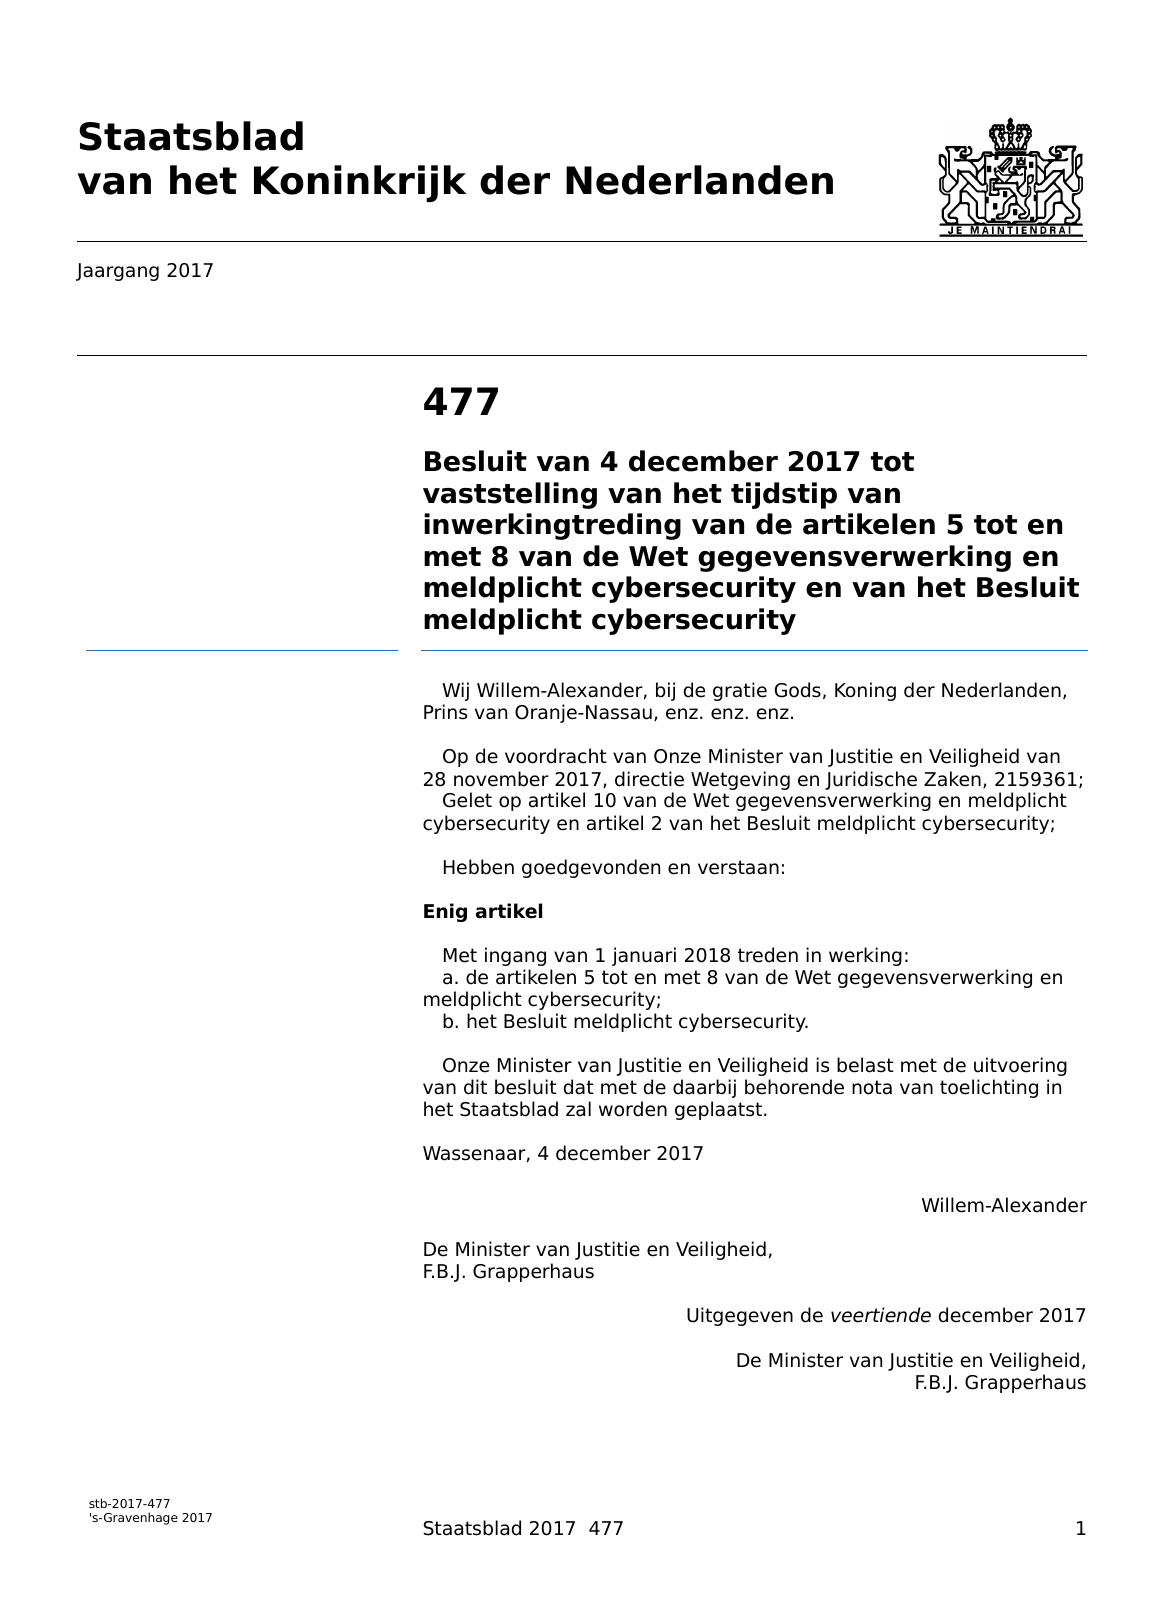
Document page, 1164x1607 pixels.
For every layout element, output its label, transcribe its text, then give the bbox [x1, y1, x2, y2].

table_cell Jaargang 2017 [77, 242, 1087, 355]
subtitle Enig artikel [422, 901, 1087, 923]
text Gelet op artikel 10 van de Wet gegevensverwerking en meldplicht cybersecurity en artikel 2 van het Besluit meldplicht cybersecurity; [422, 790, 1087, 834]
text Onze Minister van Justitie en Veiligheid is belast met de uitvoering van dit besluit dat met de daarbij behorende nota van toelichting in het Staatsblad zal worden geplaatst. [422, 1055, 1087, 1121]
picture [936, 115, 1087, 240]
text Hebben goedgevonden en verstaan: [422, 857, 1087, 878]
text De Minister van Justitie en Veiligheid, F.B.J. Grapperhaus [422, 1349, 1087, 1393]
text 's-Gravenhage 2017 [88, 1511, 323, 1525]
text a. de artikelen 5 tot en met 8 van de Wet gegevensverwerking en meldplicht cybersecurity; [422, 967, 1087, 1011]
text Wij Willem-Alexander, bij de gratie Gods, Koning der Nederlanden, Prins van Oranje-Nassau, enz. enz. enz. [422, 680, 1087, 724]
text stb-2017-477 [88, 1497, 323, 1511]
subtitle 477 [422, 381, 1087, 424]
table_header [886, 100, 1087, 241]
text Willem-Alexander [422, 1195, 1087, 1217]
text b. het Besluit meldplicht cybersecurity. [422, 1011, 1087, 1033]
text Besluit van 4 december 2017 tot vaststelling van het tijdstip van inwerkingtreding van de artikelen 5 tot en met 8 van de Wet gegevensverwerking en meldplicht cybersecurity en van het Besluit meldplicht cybersecurity [422, 447, 1087, 636]
text Uitgegeven de veertiende december 2017 [422, 1305, 1087, 1327]
text Op de voordracht van Onze Minister van Justitie en Veiligheid van 28 november 2017, directie Wetgeving en Juridische Zaken, 2159361; [422, 746, 1087, 790]
table_header Staatsblad van het Koninkrijk der Nederlanden [77, 100, 886, 241]
text Wassenaar, 4 december 2017 [422, 1143, 1087, 1165]
text De Minister van Justitie en Veiligheid, F.B.J. Grapperhaus [422, 1239, 1087, 1283]
text Met ingang van 1 januari 2018 treden in werking: [422, 945, 1087, 967]
